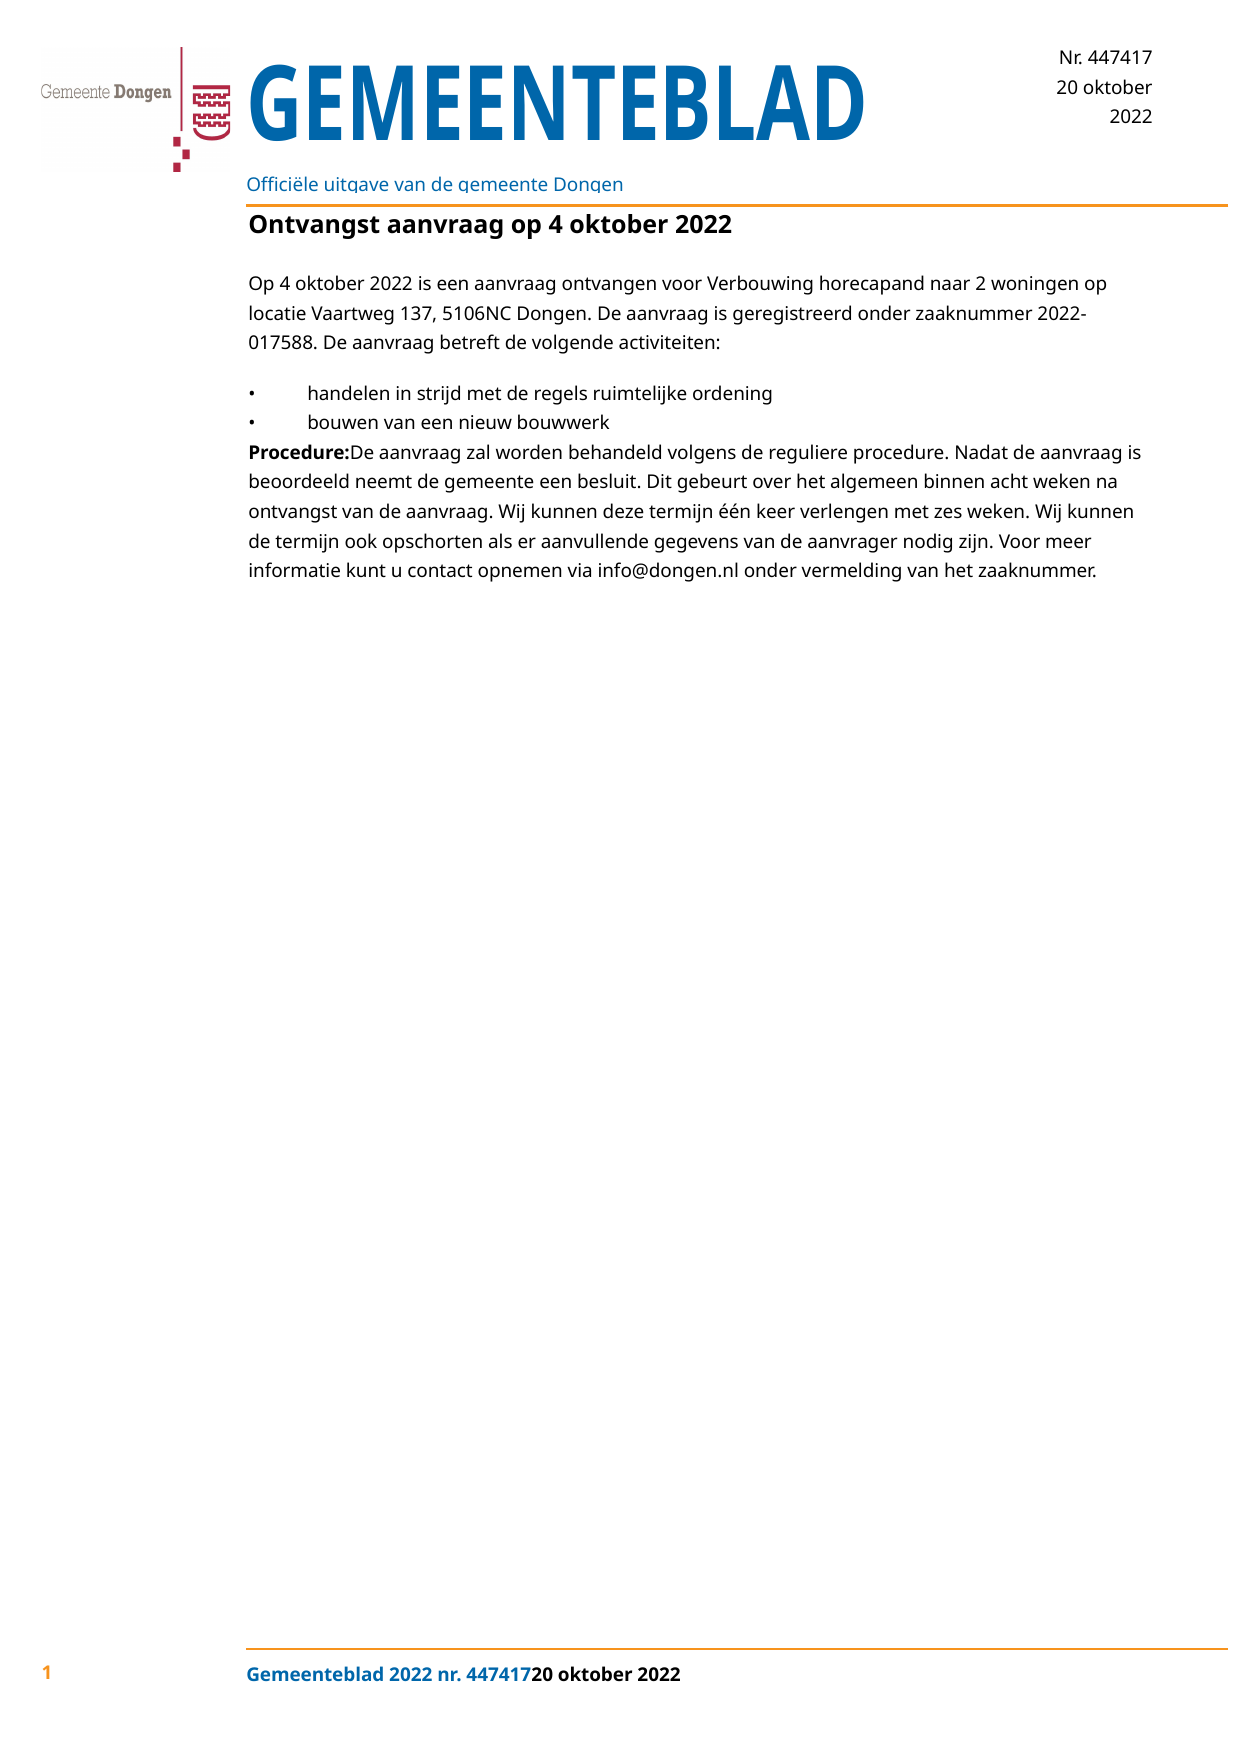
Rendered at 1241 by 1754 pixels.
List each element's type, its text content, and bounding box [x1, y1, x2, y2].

picture [41, 47, 231, 172]
text Ontvangst aanvraag op 4 oktober 2022 [248, 207, 1152, 241]
text Op 4 oktober 2022 is een aanvraag ontvangen voor Verbouwing horecapand naar 2 woningen op locatie Vaartweg 137, 5106NC Dongen. De aanvraag is geregistreerd onder zaaknummer 2022-017588. De aanvraag betreft de volgende activiteiten: [248, 270, 1152, 355]
text Procedure:De aanvraag zal worden behandeld volgens de reguliere procedure. Nadat de aanvraag is beoordeeld neemt de gemeente een besluit. Dit gebeurt over het algemeen binnen acht weken na ontvangst van de aanvraag. Wij kunnen deze termijn één keer verlengen met zes weken. Wij kunnen de termijn ook opschorten als er aanvullende gegevens van de aanvrager nodig zijn. Voor meer informatie kunt u contact opnemen via info@dongen.nl onder vermelding van het zaaknummer. [248, 439, 1152, 583]
list bouwen van een nieuw bouwwerk [248, 409, 1152, 435]
list handelen in strijd met de regels ruimtelijke ordening [248, 380, 1152, 406]
